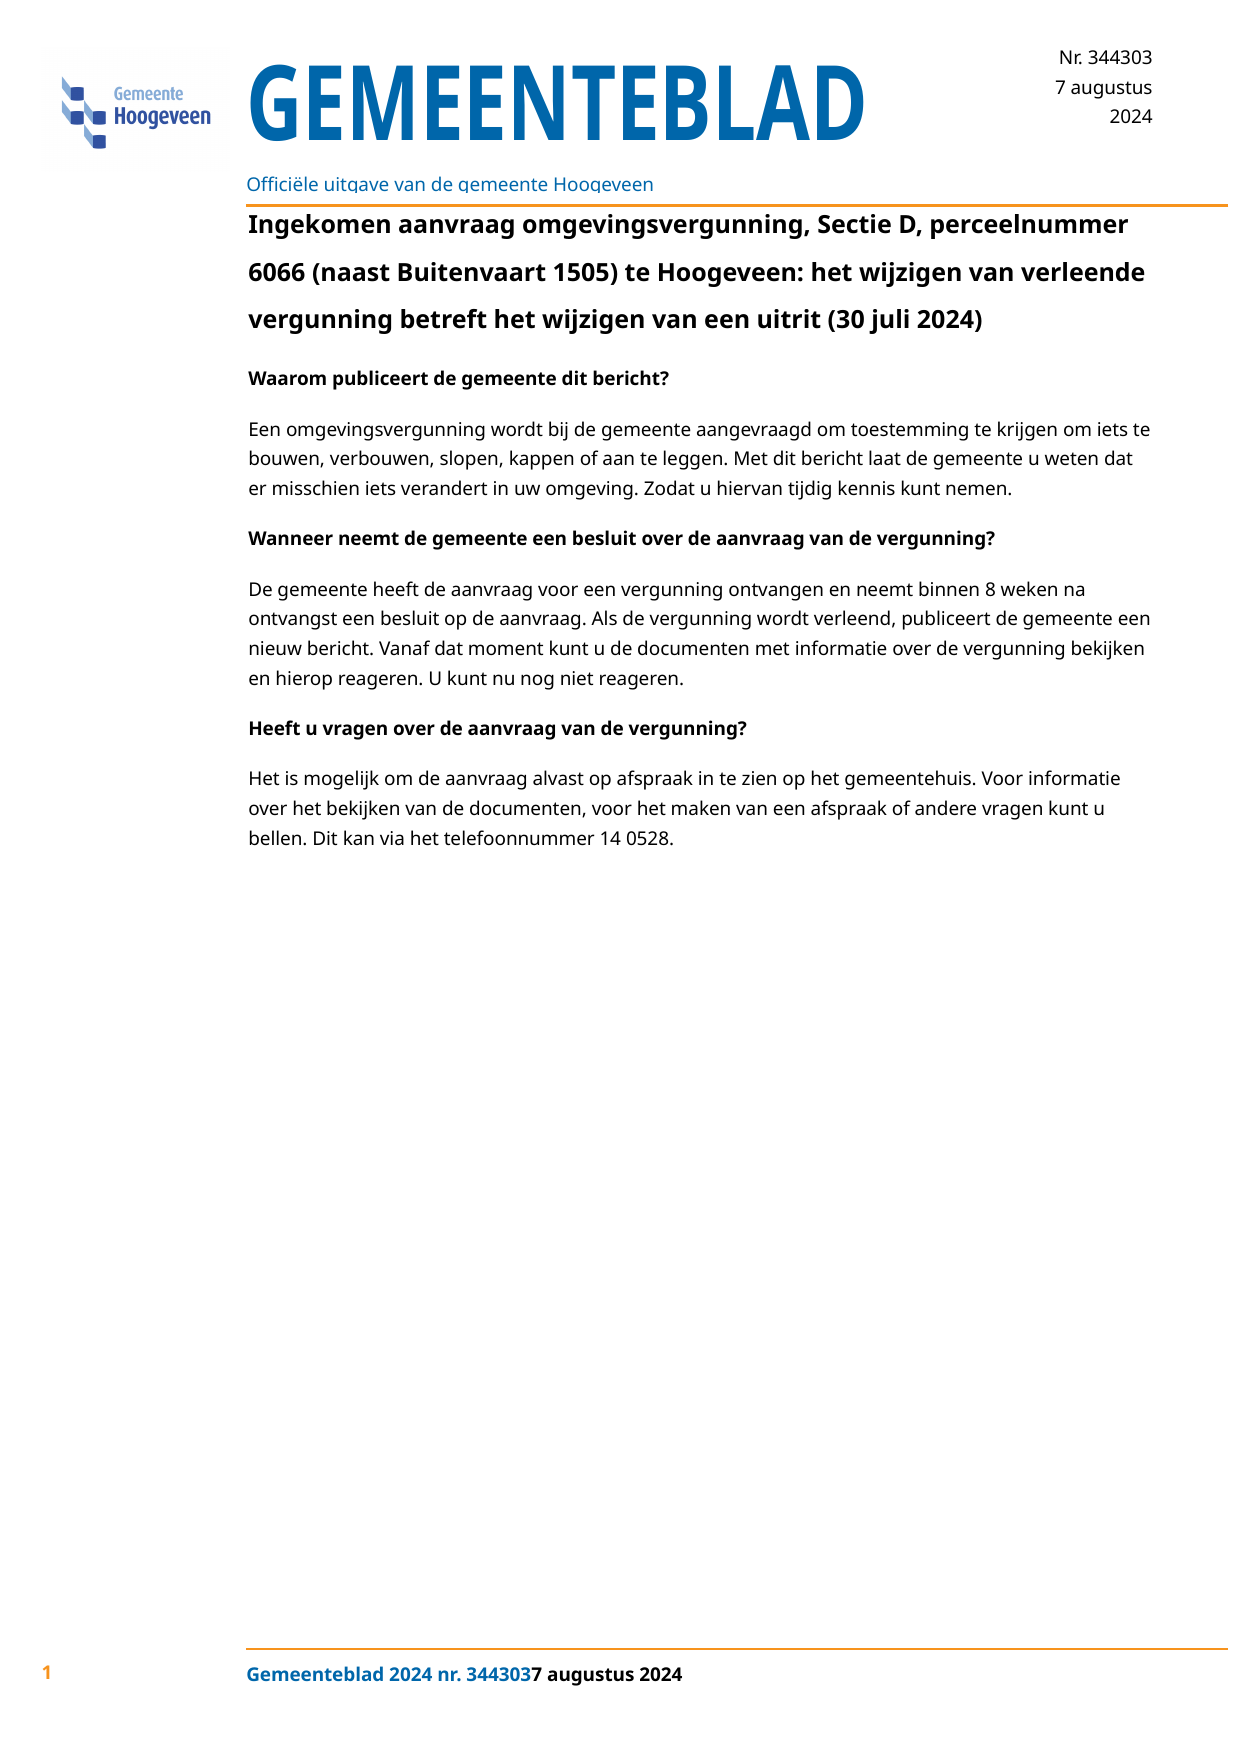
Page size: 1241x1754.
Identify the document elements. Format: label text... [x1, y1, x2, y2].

picture [41, 47, 231, 172]
text De gemeente heeft de aanvraag voor een vergunning ontvangen en neemt binnen 8 weken na ontvangst een besluit op de aanvraag. Als de vergunning wordt verleend, publiceert de gemeente een nieuw bericht. Vanaf dat moment kunt u de documenten met informatie over de vergunning bekijken en hierop reageren. U kunt nu nog niet reageren. [248, 576, 1152, 690]
text Wanneer neemt de gemeente een besluit over de aanvraag van de vergunning? [248, 526, 1152, 551]
text Het is mogelijk om de aanvraag alvast op afspraak in te zien op het gemeentehuis. Voor informatie over het bekijken van de documenten, voor het maken van een afspraak of andere vragen kunt u bellen. Dit kan via het telefoonnummer 14 0528. [248, 766, 1152, 850]
text Ingekomen aanvraag omgevingsvergunning, Sectie D, perceelnummer 6066 (naast Buitenvaart 1505) te Hoogeveen: het wijzigen van verleende vergunning betreft het wijzigen van een uitrit (30 juli 2024) [248, 207, 1152, 336]
text Een omgevingsvergunning wordt bij de gemeente aangevraagd om toestemming te krijgen om iets te bouwen, verbouwen, slopen, kappen of aan te leggen. Met dit bericht laat de gemeente u weten dat er misschien iets verandert in uw omgeving. Zodat u hiervan tijdig kennis kunt nemen. [248, 416, 1152, 501]
text Heeft u vragen over de aanvraag van de vergunning? [248, 715, 1152, 741]
text Waarom publiceert de gemeente dit bericht? [248, 366, 1152, 391]
